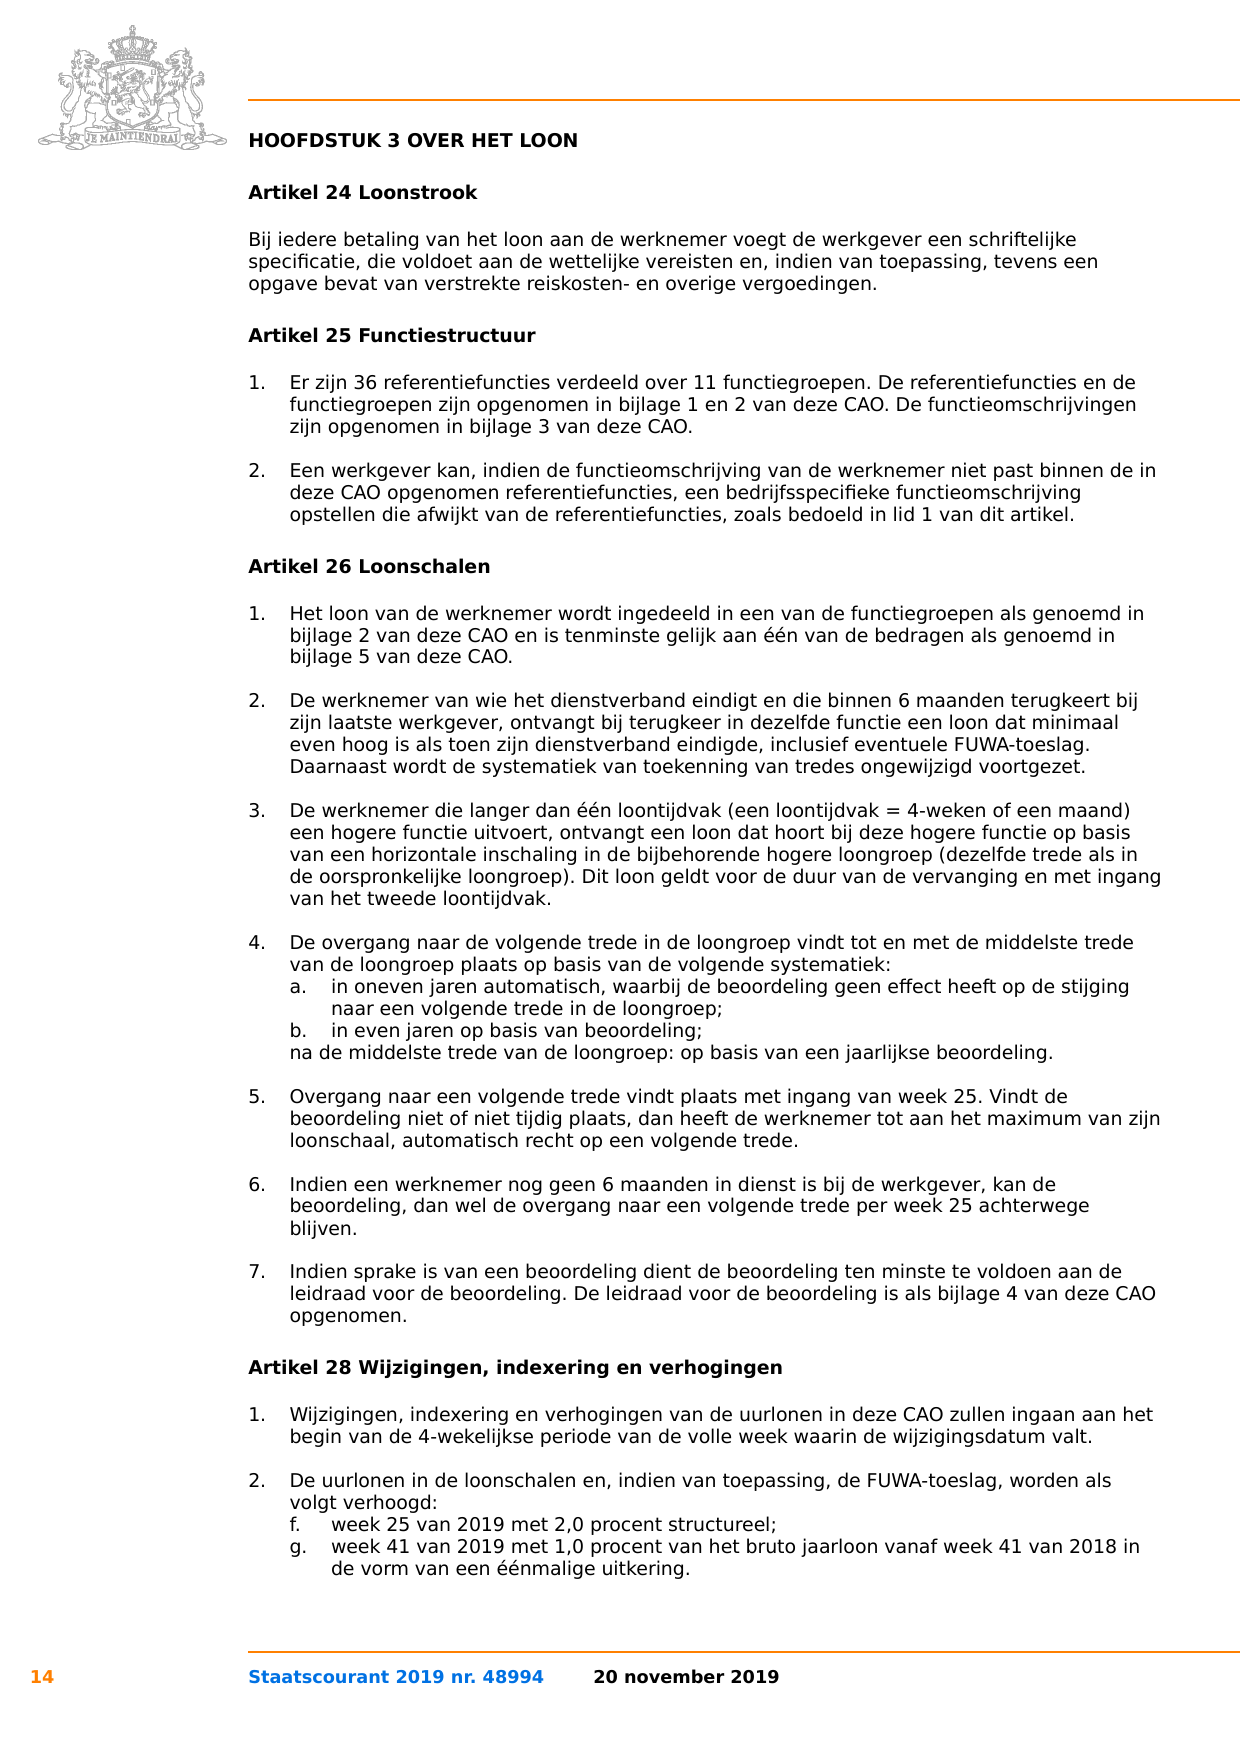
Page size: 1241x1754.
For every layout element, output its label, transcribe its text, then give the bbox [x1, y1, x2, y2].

subtitle Artikel 25 Functiestructuur [248, 325, 1163, 347]
text b. in even jaren op basis van beoordeling; [289, 1020, 1163, 1042]
text g. week 41 van 2019 met 1,0 procent van het bruto jaarloon vanaf week 41 van 2018 in de vorm van een éénmalige uitkering. [289, 1536, 1163, 1580]
text 1. Wijzigingen, indexering en verhogingen van de uurlonen in deze CAO zullen ingaan aan het begin van de 4-wekelijkse periode van de volle week waarin de wijzigingsdatum valt. [248, 1404, 1163, 1448]
text 2. De werknemer van wie het dienstverband eindigt en die binnen 6 maanden terugkeert bij zijn laatste werkgever, ontvangt bij terugkeer in dezelfde functie een loon dat minimaal even hoog is als toen zijn dienstverband eindigde, inclusief eventuele FUWA-toeslag. Daarnaast wordt de systematiek van toekenning van tredes ongewijzigd voortgezet. [248, 690, 1163, 778]
text 2. De uurlonen in de loonschalen en, indien van toepassing, de FUWA-toeslag, worden als volgt verhoogd: [248, 1470, 1163, 1514]
text 6. Indien een werknemer nog geen 6 maanden in dienst is bij de werkgever, kan de beoordeling, dan wel de overgang naar een volgende trede per week 25 achterwege blijven. [248, 1173, 1163, 1239]
text 4. De overgang naar de volgende trede in de loongroep vindt tot en met de middelste trede van de loongroep plaats op basis van de volgende systematiek: [248, 932, 1163, 976]
text na de middelste trede van de loongroep: op basis van een jaarlijkse beoordeling. [289, 1042, 1163, 1064]
text Bij iedere betaling van het loon aan de werknemer voegt de werkgever een schriftelijke specificatie, die voldoet aan de wettelijke vereisten en, indien van toepassing, tevens een opgave bevat van verstrekte reiskosten- en overige vergoedingen. [248, 229, 1163, 295]
subtitle HOOFDSTUK 3 OVER HET LOON [248, 130, 1163, 152]
subtitle Artikel 26 Loonschalen [248, 556, 1163, 577]
text 3. De werknemer die langer dan één loontijdvak (een loontijdvak = 4-weken of een maand) een hogere functie uitvoert, ontvangt een loon dat hoort bij deze hogere functie op basis van een horizontale inschaling in de bijbehorende hogere loongroep (dezelfde trede als in de oorspronkelijke loongroep). Dit loon geldt voor de duur van de vervanging en met ingang van het tweede loontijdvak. [248, 800, 1163, 910]
picture [38, 25, 227, 150]
text 1. Er zijn 36 referentiefuncties verdeeld over 11 functiegroepen. De referentiefuncties en de functiegroepen zijn opgenomen in bijlage 1 en 2 van deze CAO. De functieomschrijvingen zijn opgenomen in bijlage 3 van deze CAO. [248, 372, 1163, 438]
text 2. Een werkgever kan, indien de functieomschrijving van de werknemer niet past binnen de in deze CAO opgenomen referentiefuncties, een bedrijfsspecifieke functieomschrijving opstellen die afwijkt van de referentiefuncties, zoals bedoeld in lid 1 van dit artikel. [248, 459, 1163, 526]
text 5. Overgang naar een volgende trede vindt plaats met ingang van week 25. Vindt de beoordeling niet of niet tijdig plaats, dan heeft de werknemer tot aan het maximum van zijn loonschaal, automatisch recht op een volgende trede. [248, 1086, 1163, 1152]
text 1. Het loon van de werknemer wordt ingedeeld in een van de functiegroepen als genoemd in bijlage 2 van deze CAO en is tenminste gelijk aan één van de bedragen als genoemd in bijlage 5 van deze CAO. [248, 602, 1163, 668]
subtitle Artikel 24 Loonstrook [248, 182, 1163, 204]
text a. in oneven jaren automatisch, waarbij de beoordeling geen effect heeft op de stijging naar een volgende trede in de loongroep; [289, 976, 1163, 1020]
subtitle Artikel 28 Wijzigingen, indexering en verhogingen [248, 1357, 1163, 1379]
text 7. Indien sprake is van een beoordeling dient de beoordeling ten minste te voldoen aan de leidraad voor de beoordeling. De leidraad voor de beoordeling is als bijlage 4 van deze CAO opgenomen. [248, 1261, 1163, 1327]
text f. week 25 van 2019 met 2,0 procent structureel; [289, 1514, 1163, 1536]
